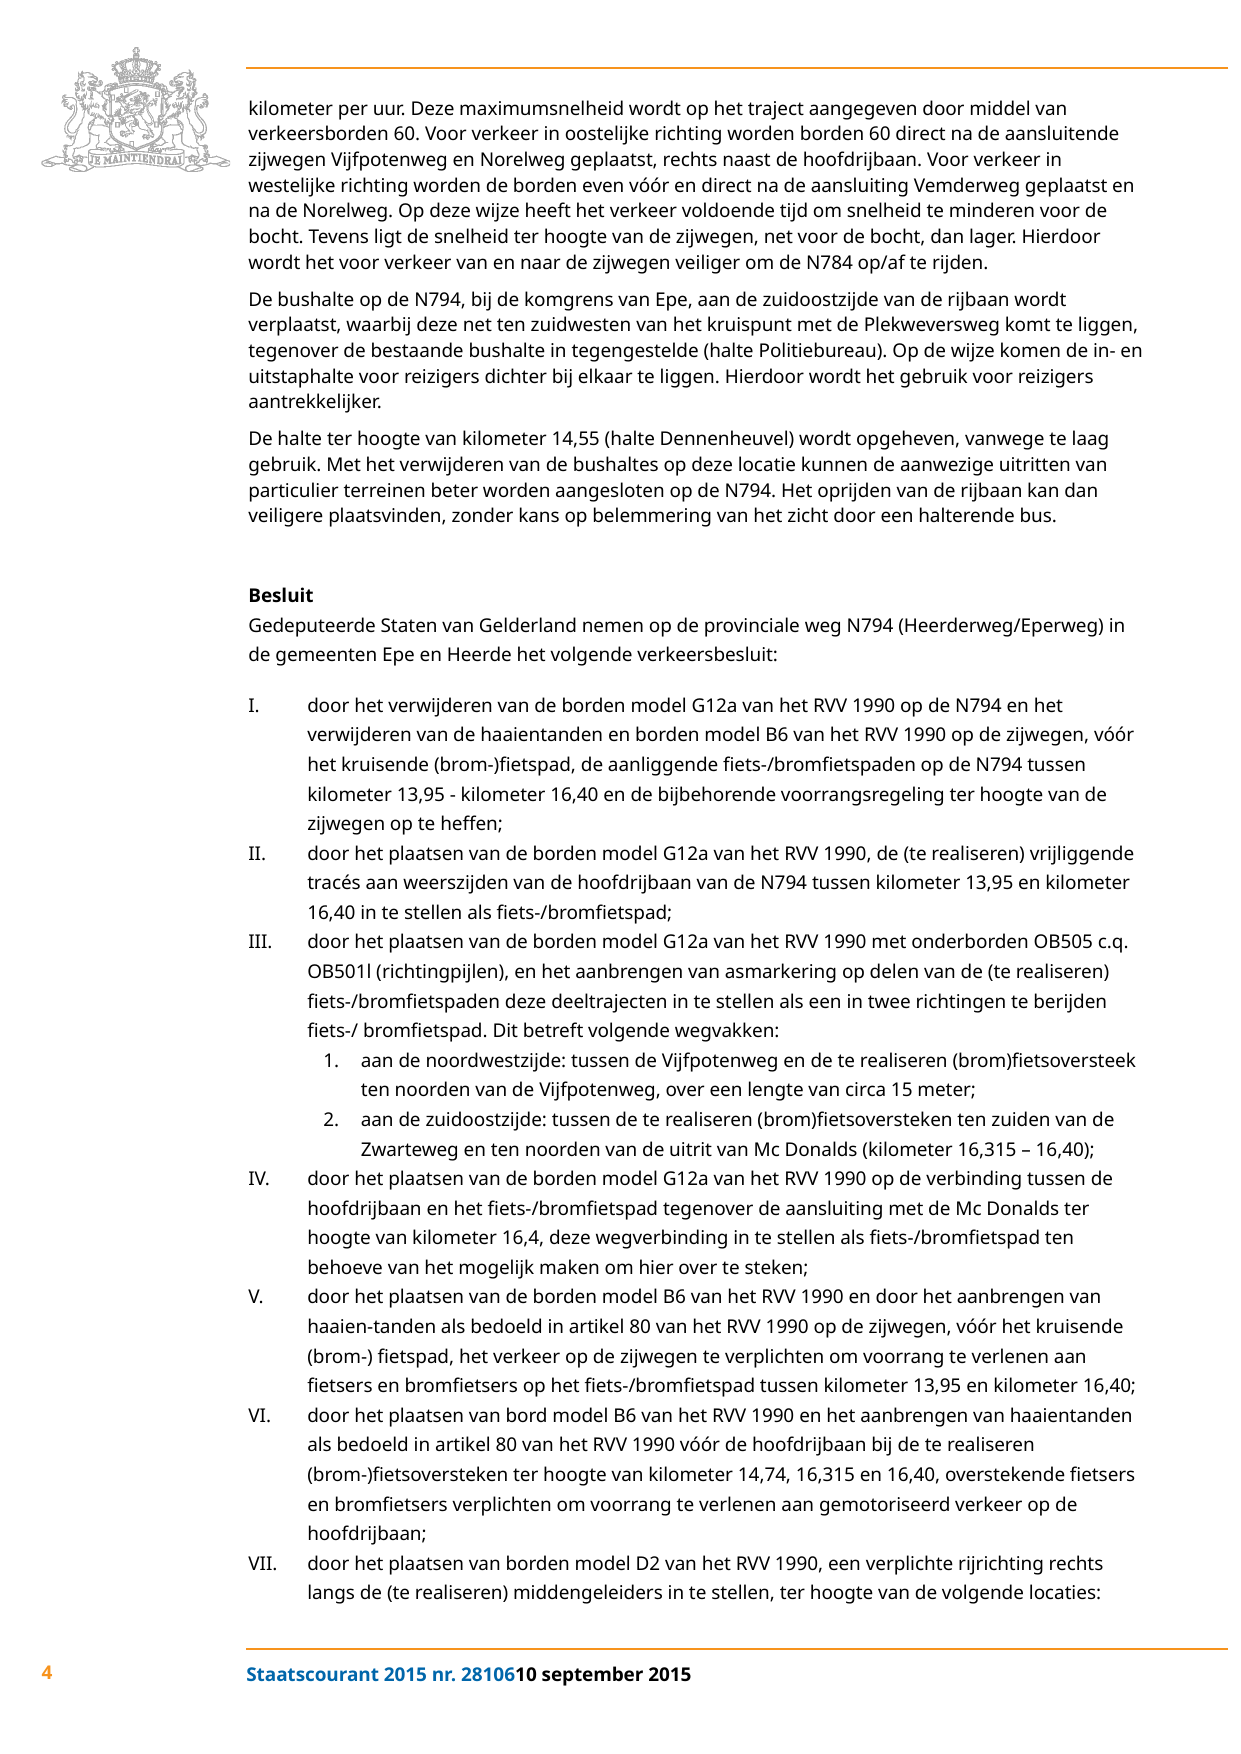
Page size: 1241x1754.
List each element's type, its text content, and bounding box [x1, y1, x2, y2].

list door het plaatsen van de borden model G12a van het RVV 1990 op de verbinding tussen de hoofdrijbaan en het fiets-/bromfietspad tegenover de aansluiting met de Mc Donalds ter hoogte van kilometer 16,4, deze wegverbinding in te stellen als fiets-/bromfietspad ten behoeve van het mogelijk maken om hier over te steken; [248, 1165, 1152, 1280]
text De halte ter hoogte van kilometer 14,55 (halte Dennenheuvel) wordt opgeheven, vanwege te laag gebruik. Met het verwijderen van de bushaltes op deze locatie kunnen de aanwezige uitritten van particulier terreinen beter worden aangesloten op de N794. Het oprijden van de rijbaan kan dan veiligere plaatsvinden, zonder kans op belemmering van het zicht door een halterende bus. [248, 425, 1152, 528]
list door het verwijderen van de borden model G12a van het RVV 1990 op de N794 en het verwijderen van de haaientanden en borden model B6 van het RVV 1990 op de zijwegen, vóór het kruisende (brom-)fietspad, de aanliggende fiets-/bromfietspaden op de N794 tussen kilometer 13,95 - kilometer 16,40 en de bijbehorende voorrangsregeling ter hoogte van de zijwegen op te heffen; [248, 692, 1152, 836]
list aan de noordwestzijde: tussen de Vijfpotenweg en de te realiseren (brom)fietsoversteek ten noorden van de Vijfpotenweg, over een lengte van circa 15 meter; [323, 1047, 1152, 1102]
picture [41, 47, 231, 172]
list door het plaatsen van de borden model G12a van het RVV 1990, de (te realiseren) vrijliggende tracés aan weerszijden van de hoofdrijbaan van de N794 tussen kilometer 13,95 en kilometer 16,40 in te stellen als fiets-/bromfietspad; [248, 840, 1152, 925]
text Gedeputeerde Staten van Gelderland nemen op de provinciale weg N794 (Heerderweg/Eperweg) in de gemeenten Epe en Heerde het volgende verkeersbesluit: [248, 612, 1152, 667]
list aan de zuidoostzijde: tussen de te realiseren (brom)fietsoversteken ten zuiden van de Zwarteweg en ten noorden van de uitrit van Mc Donalds (kilometer 16,315 – 16,40); [323, 1106, 1152, 1161]
list door het plaatsen van borden model D2 van het RVV 1990, een verplichte rijrichting rechts langs de (te realiseren) middengeleiders in te stellen, ter hoogte van de volgende locaties: [248, 1550, 1152, 1605]
list door het plaatsen van bord model B6 van het RVV 1990 en het aanbrengen van haaientanden als bedoeld in artikel 80 van het RVV 1990 vóór de hoofdrijbaan bij de te realiseren (brom-)fietsoversteken ter hoogte van kilometer 14,74, 16,315 en 16,40, overstekende fietsers en bromfietsers verplichten om voorrang te verlenen aan gemotoriseerd verkeer op de hoofdrijbaan; [248, 1402, 1152, 1546]
list door het plaatsen van de borden model B6 van het RVV 1990 en door het aanbrengen van haaien-tanden als bedoeld in artikel 80 van het RVV 1990 op de zijwegen, vóór het kruisende (brom-) fietspad, het verkeer op de zijwegen te verplichten om voorrang te verlenen aan fietsers en bromfietsers op het fiets-/bromfietspad tussen kilometer 13,95 en kilometer 16,40; [248, 1284, 1152, 1398]
text De bushalte op de N794, bij de komgrens van Epe, aan de zuidoostzijde van de rijbaan wordt verplaatst, waarbij deze net ten zuidwesten van het kruispunt met de Plekweversweg komt te liggen, tegenover de bestaande bushalte in tegengestelde (halte Politiebureau). Op de wijze komen de in- en uitstaphalte voor reizigers dichter bij elkaar te liggen. Hierdoor wordt het gebruik voor reizigers aantrekkelijker. [248, 286, 1152, 414]
text Besluit [248, 582, 1152, 608]
text kilometer per uur. Deze maximumsnelheid wordt op het traject aangegeven door middel van verkeersborden 60. Voor verkeer in oostelijke richting worden borden 60 direct na de aansluitende zijwegen Vijfpotenweg en Norelweg geplaatst, rechts naast de hoofdrijbaan. Voor verkeer in westelijke richting worden de borden even vóór en direct na de aansluiting Vemderweg geplaatst en na de Norelweg. Op deze wijze heeft het verkeer voldoende tijd om snelheid te minderen voor de bocht. Tevens ligt de snelheid ter hoogte van de zijwegen, net voor de bocht, dan lager. Hierdoor wordt het voor verkeer van en naar de zijwegen veiliger om de N784 op/af te rijden. [248, 95, 1152, 275]
list door het plaatsen van de borden model G12a van het RVV 1990 met onderborden OB505 c.q. OB501l (richtingpijlen), en het aanbrengen van asmarkering op delen van de (te realiseren) fiets-/bromfietspaden deze deeltrajecten in te stellen als een in twee richtingen te berijden fiets-/ bromfietspad. Dit betreft volgende wegvakken: [248, 929, 1152, 1043]
